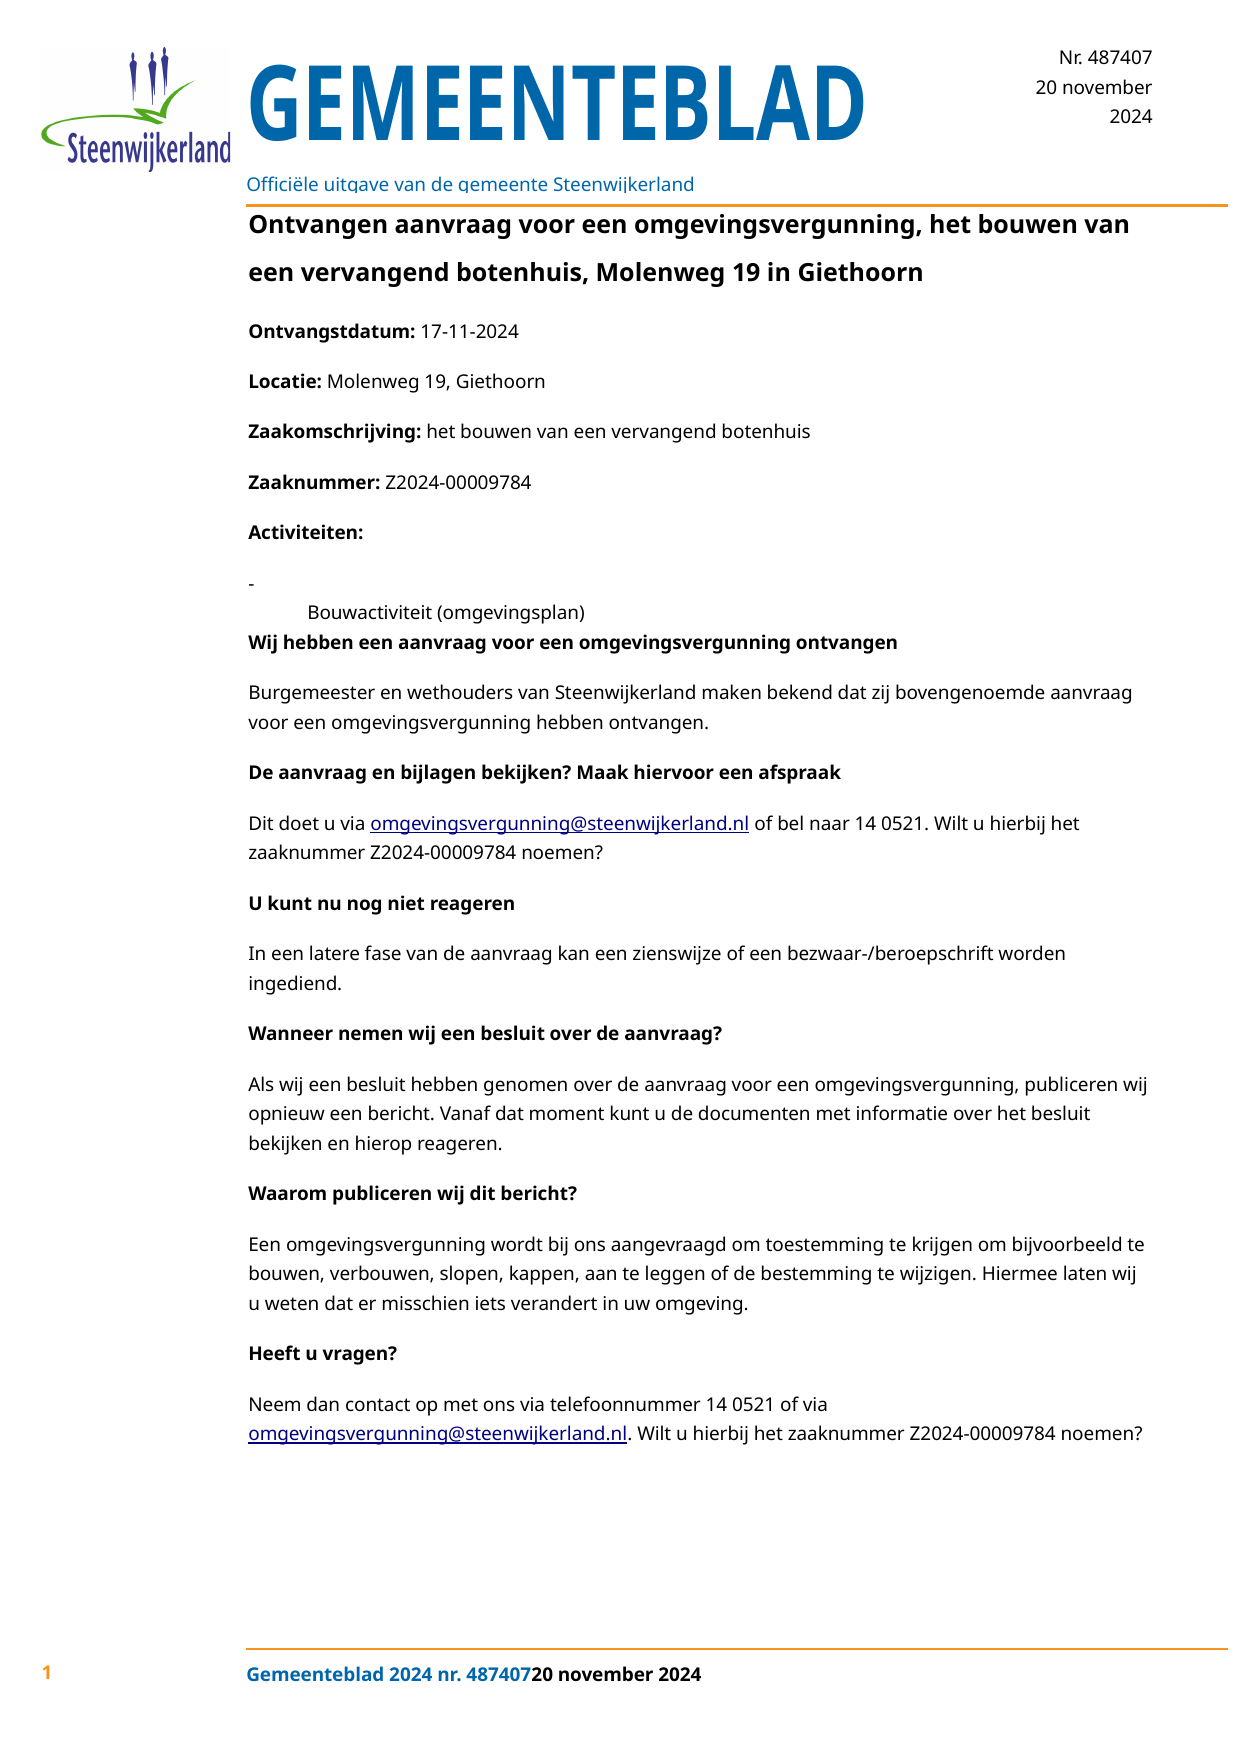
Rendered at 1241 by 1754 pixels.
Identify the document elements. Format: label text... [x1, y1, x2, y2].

text Dit doet u via omgevingsvergunning@steenwijkerland.nl of bel naar 14 0521. Wilt u hierbij het zaaknummer Z2024-00009784 noemen? [248, 810, 1152, 865]
text Locatie: Molenweg 19, Giethoorn [248, 368, 1152, 394]
text Activiteiten: [248, 519, 1152, 545]
text Waarom publiceren wij dit bericht? [248, 1180, 1152, 1206]
text Een omgevingsvergunning wordt bij ons aangevraagd om toestemming te krijgen om bijvoorbeeld te bouwen, verbouwen, slopen, kappen, aan te leggen of de bestemming te wijzigen. Hiermee laten wij u weten dat er misschien iets verandert in uw omgeving. [248, 1231, 1152, 1316]
text Burgemeester en wethouders van Steenwijkerland maken bekend dat zij bovengenoemde aanvraag voor een omgevingsvergunning hebben ontvangen. [248, 679, 1152, 735]
text Wij hebben een aanvraag voor een omgevingsvergunning ontvangen [248, 629, 1152, 655]
text U kunt nu nog niet reageren [248, 890, 1152, 916]
text Ontvangstdatum: 17-11-2024 [248, 318, 1152, 344]
text Wanneer nemen wij een besluit over de aanvraag? [248, 1020, 1152, 1046]
text Neem dan contact op met ons via telefoonnummer 14 0521 of via omgevingsvergunning@steenwijkerland.nl. Wilt u hierbij het zaaknummer Z2024-00009784 noemen? [248, 1391, 1152, 1446]
picture [41, 47, 231, 172]
text Zaaknummer: Z2024-00009784 [248, 469, 1152, 495]
text Als wij een besluit hebben genomen over de aanvraag voor een omgevingsvergunning, publiceren wij opnieuw een bericht. Vanaf dat moment kunt u de documenten met informatie over het besluit bekijken en hierop reageren. [248, 1071, 1152, 1156]
text Ontvangen aanvraag voor een omgevingsvergunning, het bouwen van een vervangend botenhuis, Molenweg 19 in Giethoorn [248, 207, 1152, 288]
list Bouwactiviteit (omgevingsplan) [248, 599, 1152, 625]
text Heeft u vragen? [248, 1340, 1152, 1366]
text Zaakomschrijving: het bouwen van een vervangend botenhuis [248, 419, 1152, 444]
text In een latere fase van de aanvraag kan een zienswijze of een bezwaar-/beroepschrift worden ingediend. [248, 940, 1152, 996]
text De aanvraag en bijlagen bekijken? Maak hiervoor een afspraak [248, 759, 1152, 785]
